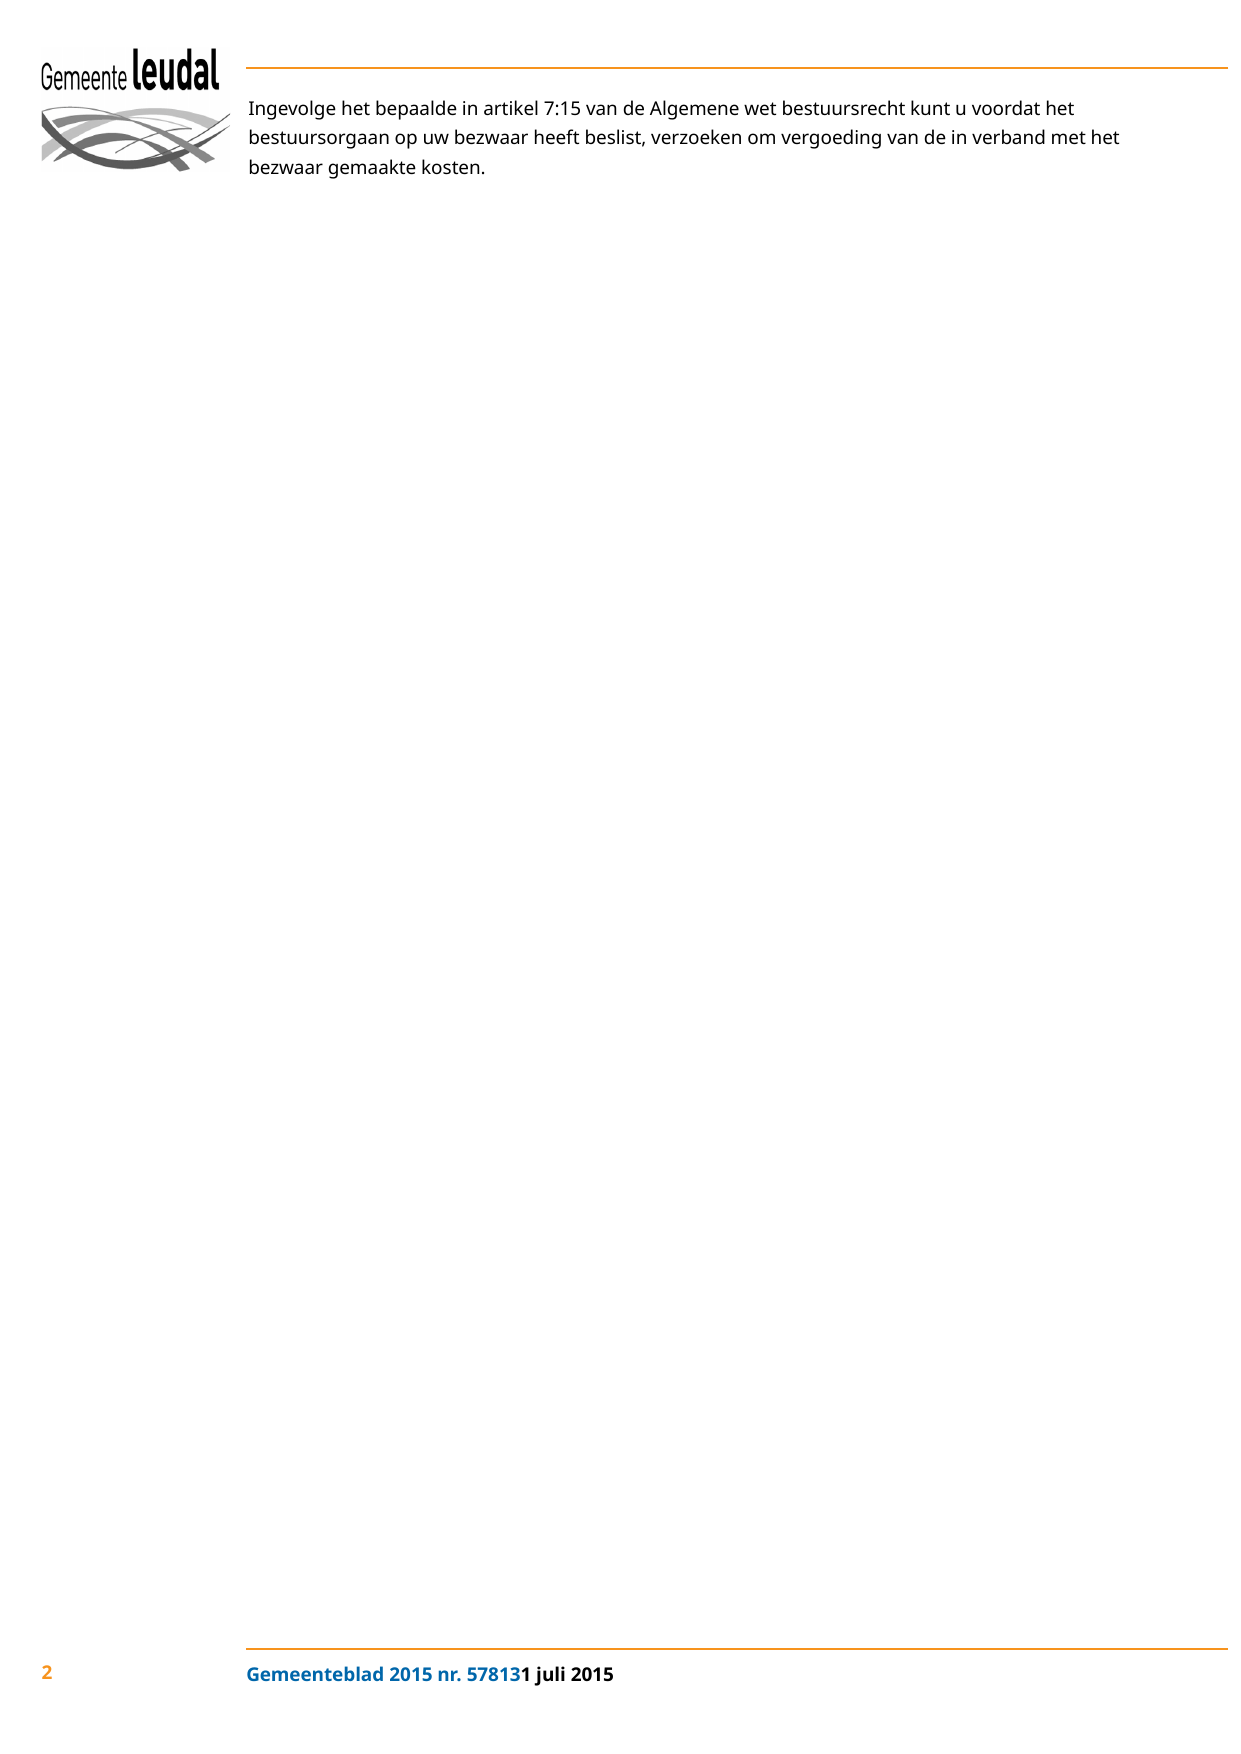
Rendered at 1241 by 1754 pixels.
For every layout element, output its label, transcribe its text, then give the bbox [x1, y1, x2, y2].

picture [41, 47, 231, 172]
text Ingevolge het bepaalde in artikel 7:15 van de Algemene wet bestuursrecht kunt u voordat het bestuursorgaan op uw bezwaar heeft beslist, verzoeken om vergoeding van de in verband met het bezwaar gemaakte kosten. [248, 95, 1152, 180]
